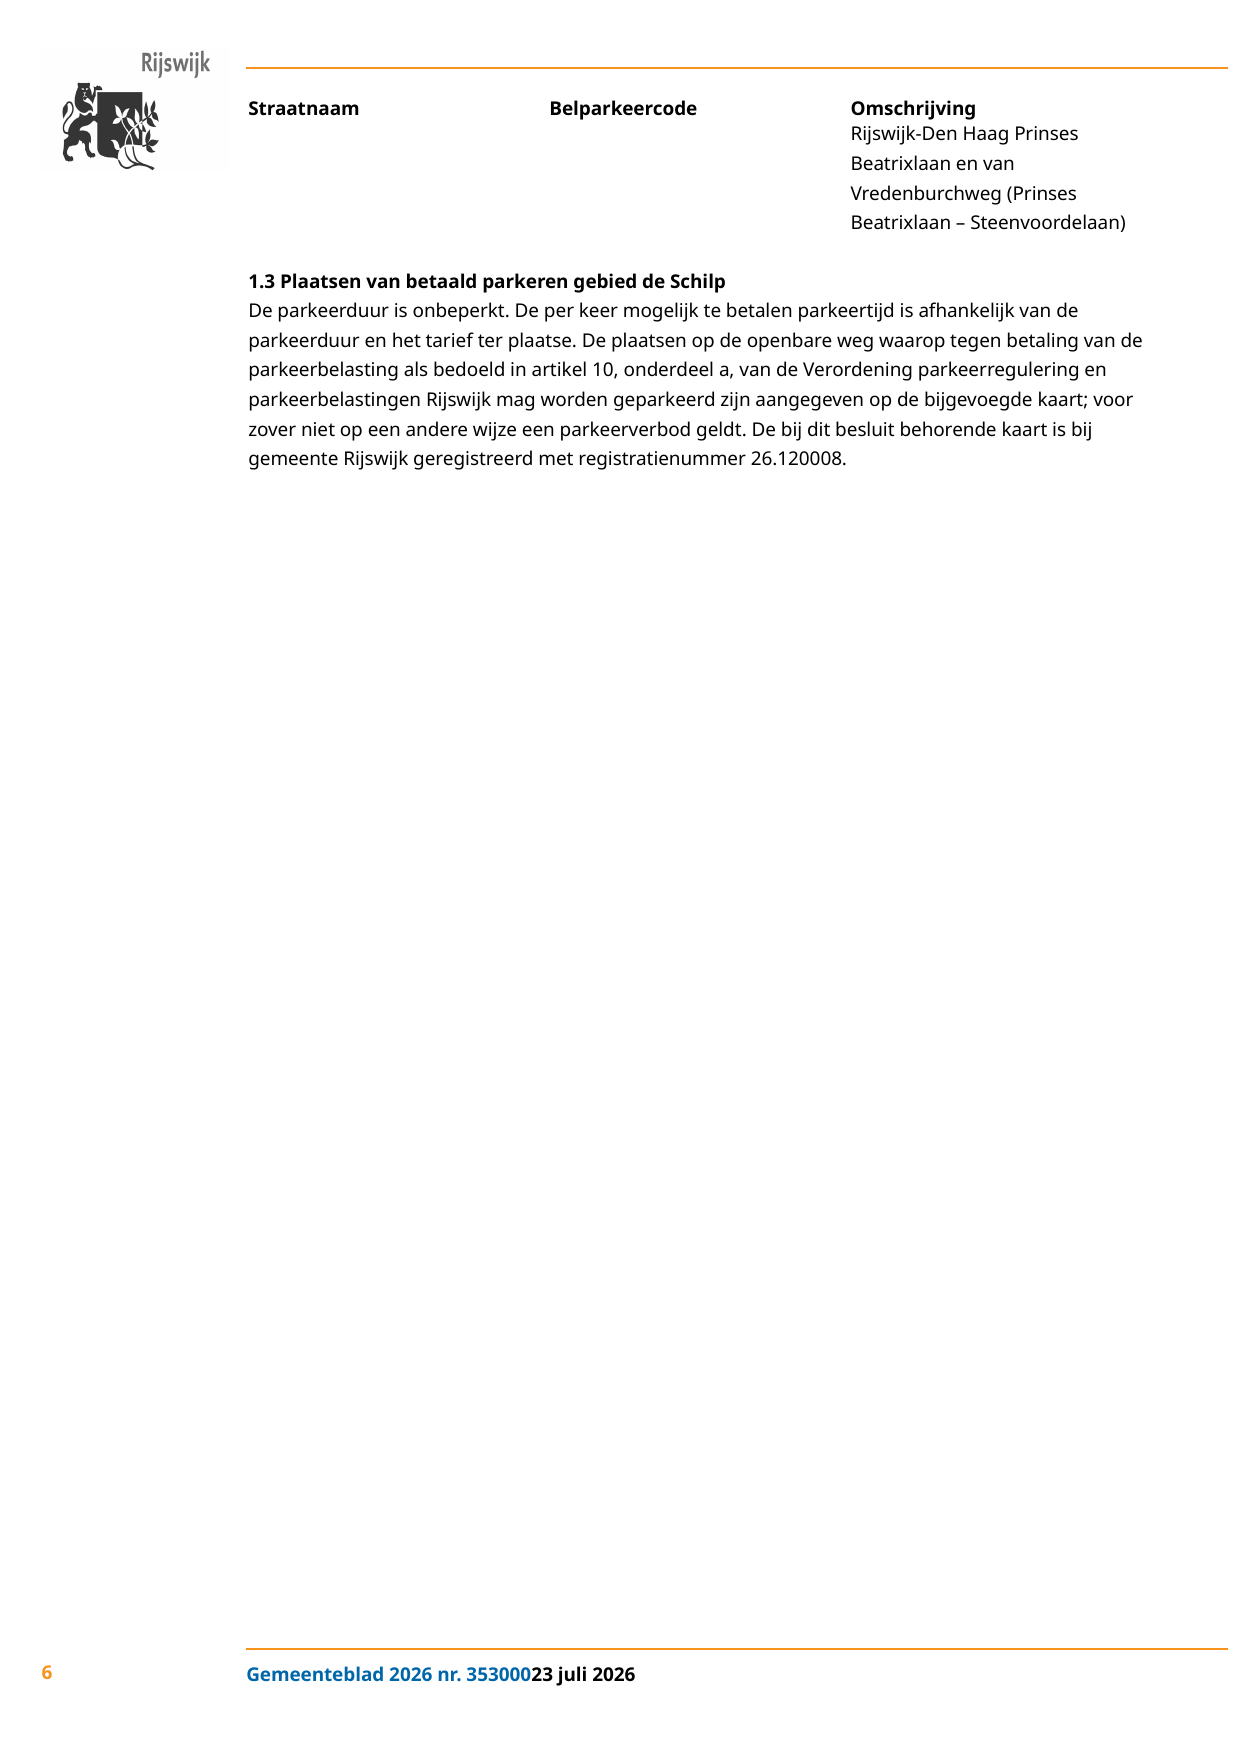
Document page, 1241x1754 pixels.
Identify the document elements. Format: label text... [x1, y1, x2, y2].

table_header Omschrijving [850, 95, 1152, 121]
text De parkeerduur is onbeperkt. De per keer mogelijk te betalen parkeertijd is afhankelijk van de parkeerduur en het tarief ter plaatse. De plaatsen op de openbare weg waarop tegen betaling van de parkeerbelasting als bedoeld in artikel 10, onderdeel a, van de Verordening parkeerregulering en parkeerbelastingen Rijswijk mag worden geparkeerd zijn aangegeven op de bijgevoegde kaart; voor zover niet op een andere wijze een parkeerverbod geldt. De bij dit besluit behorende kaart is bij gemeente Rijswijk geregistreerd met registratienummer 26.120008. [248, 297, 1152, 471]
table_header Straatnaam [248, 95, 549, 121]
picture [41, 47, 231, 172]
table_cell [549, 121, 850, 235]
table_cell Rijswijk-Den Haag Prinses Beatrixlaan en van Vredenburchweg (Prinses Beatrixlaan – Steenvoordelaan) [850, 121, 1152, 235]
text 1.3 Plaatsen van betaald parkeren gebied de Schilp [248, 268, 1152, 293]
table_cell [248, 121, 549, 235]
table_header Belparkeercode [549, 95, 850, 121]
